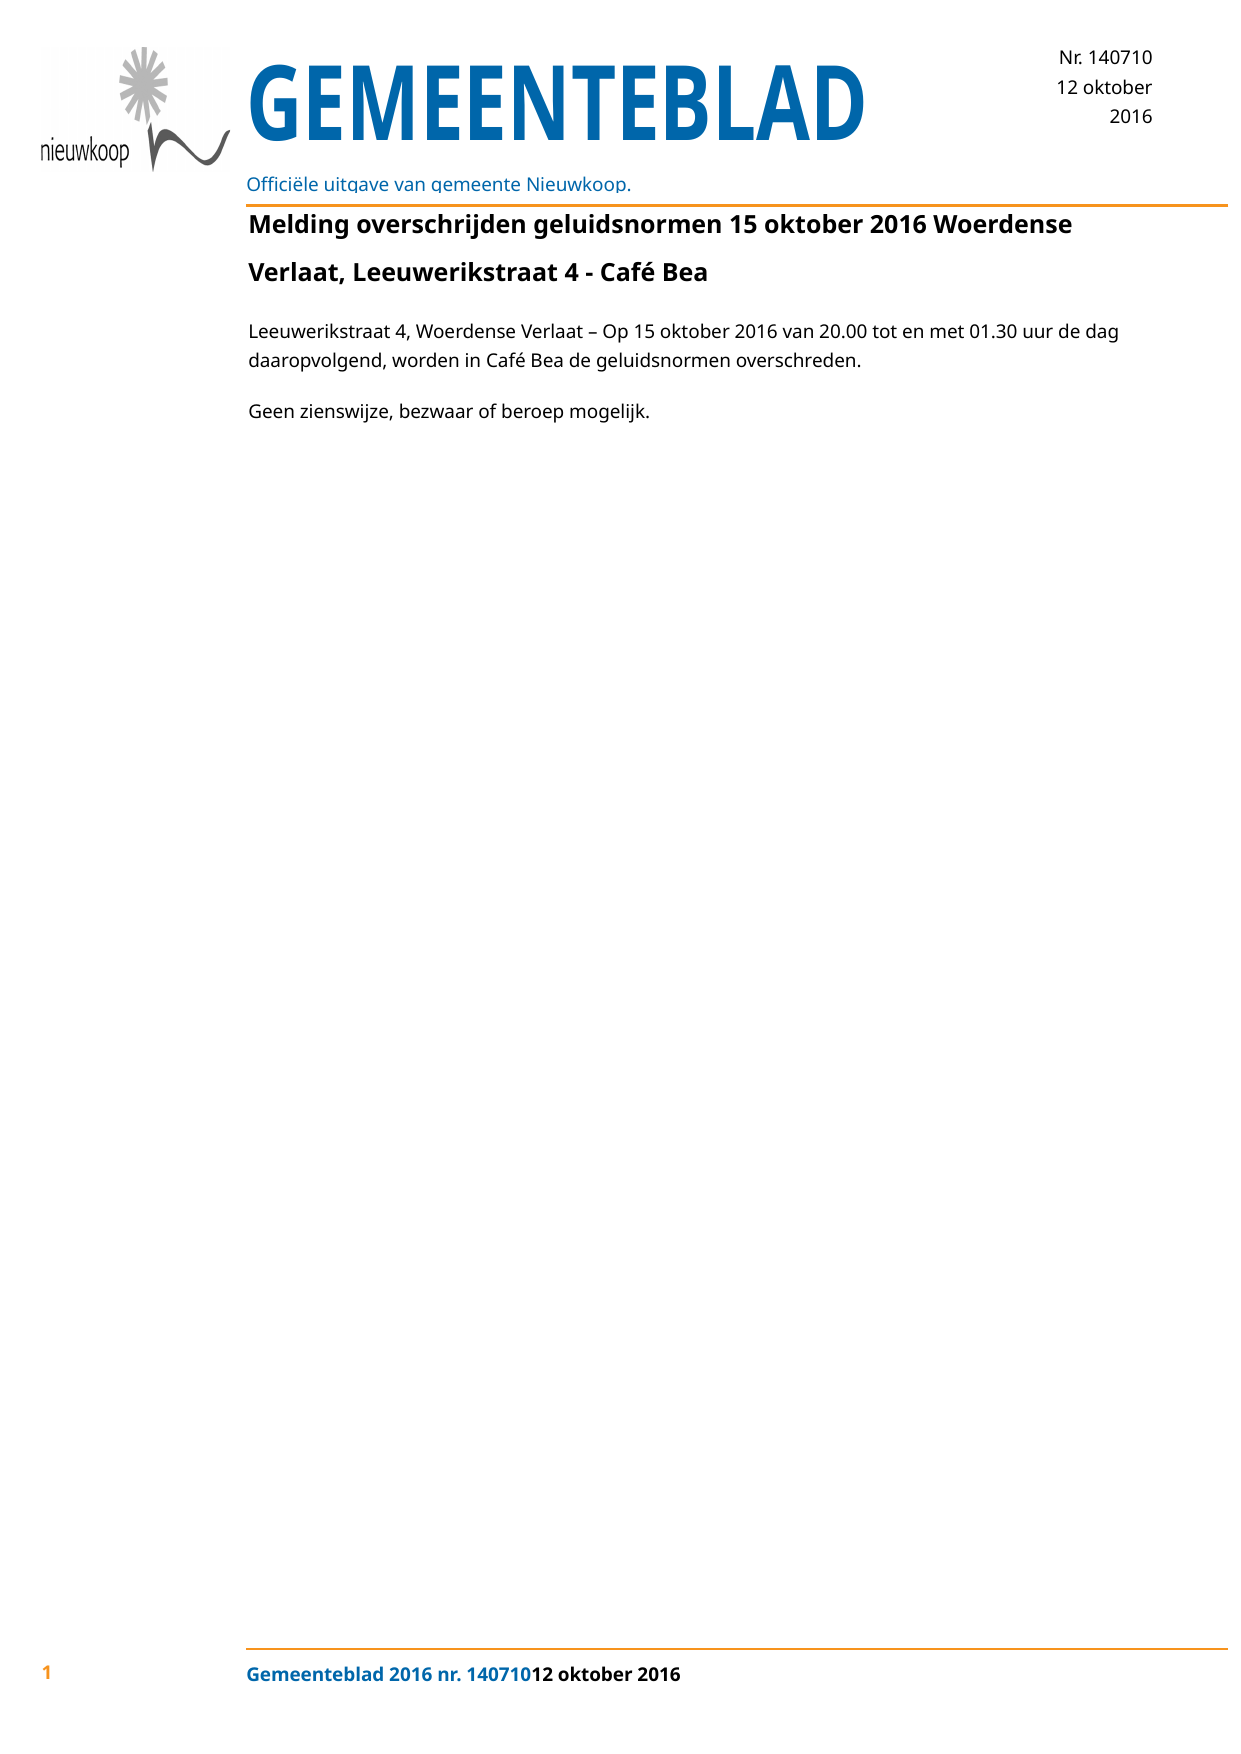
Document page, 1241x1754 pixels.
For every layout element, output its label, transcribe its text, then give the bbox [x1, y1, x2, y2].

picture [41, 47, 231, 172]
text Melding overschrijden geluidsnormen 15 oktober 2016 Woerdense Verlaat, Leeuwerikstraat 4 - Café Bea [248, 207, 1152, 288]
text Leeuwerikstraat 4, Woerdense Verlaat – Op 15 oktober 2016 van 20.00 tot en met 01.30 uur de dag daaropvolgend, worden in Café Bea de geluidsnormen overschreden. [248, 318, 1152, 373]
text Geen zienswijze, bezwaar of beroep mogelijk. [248, 398, 1152, 424]
